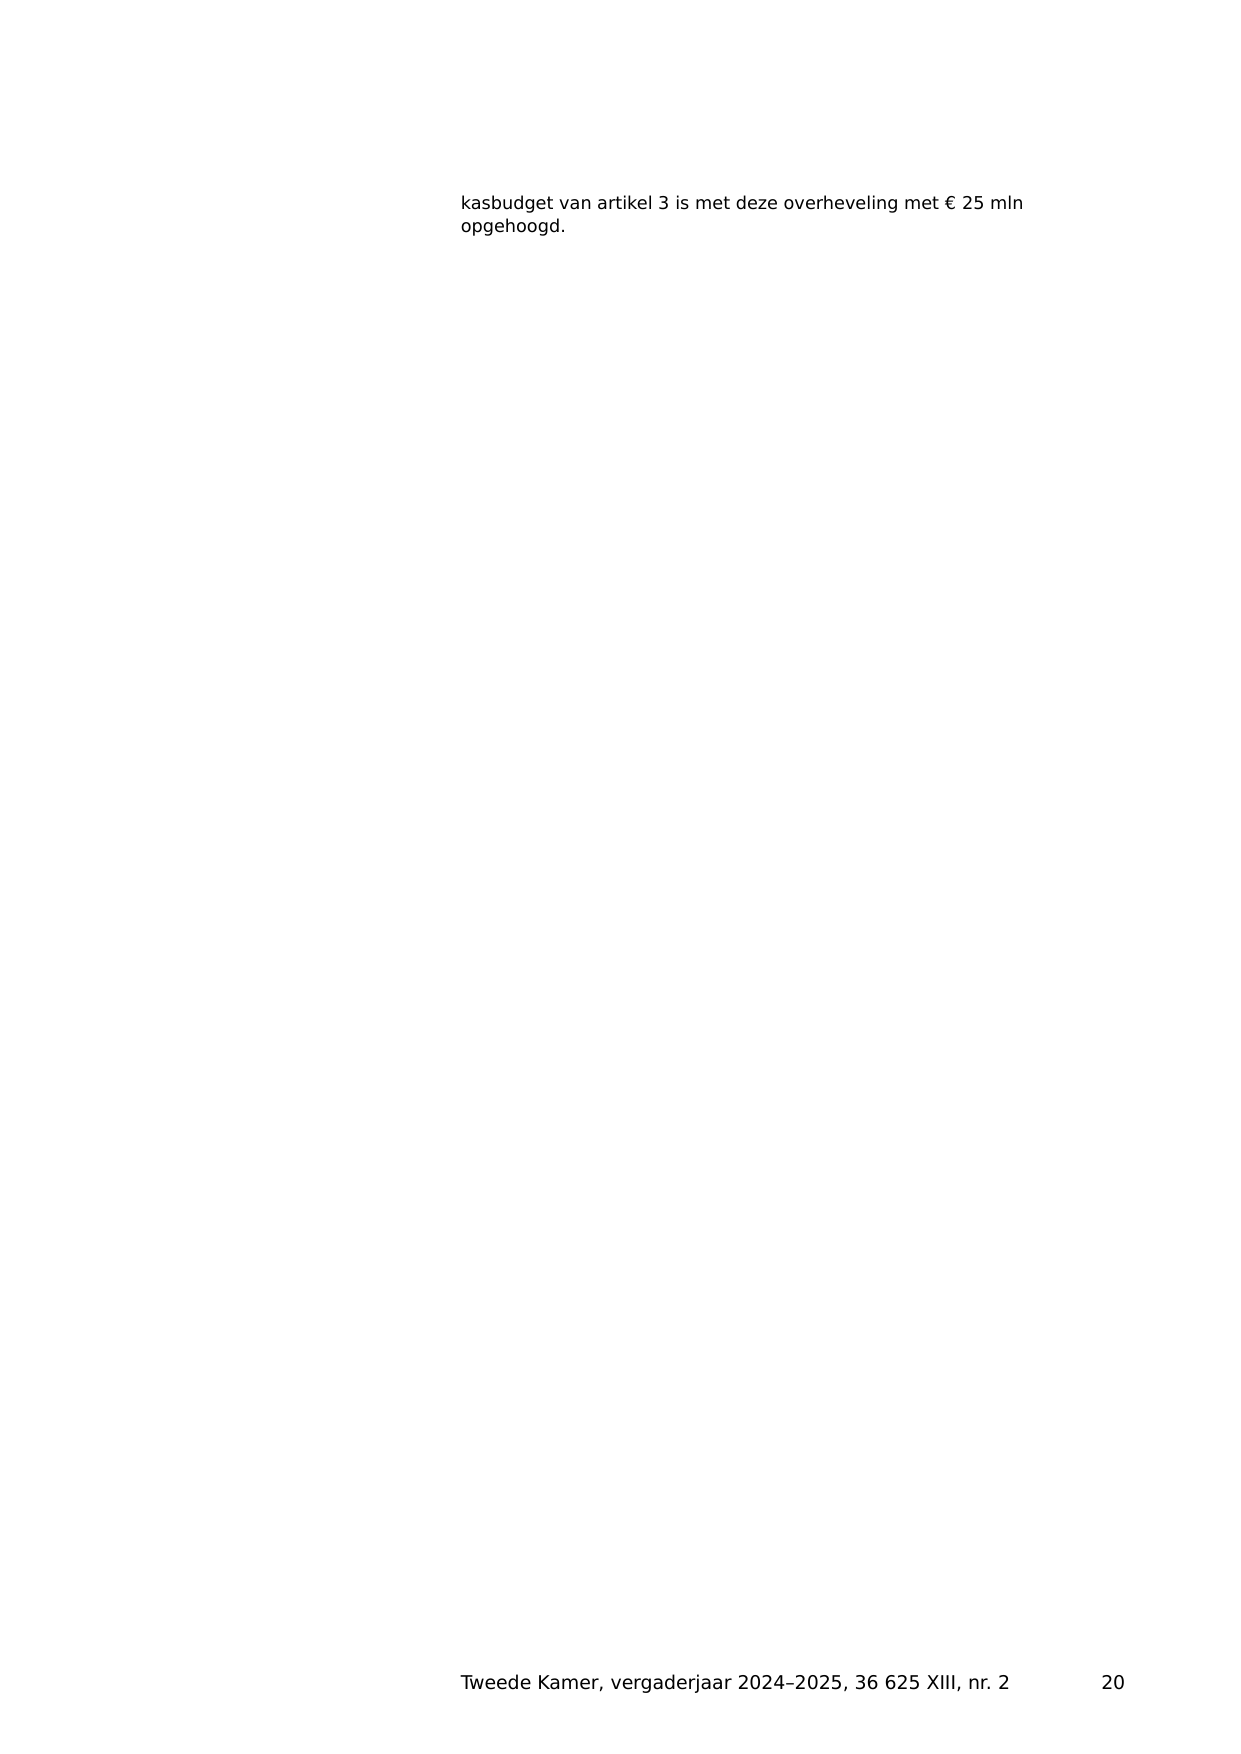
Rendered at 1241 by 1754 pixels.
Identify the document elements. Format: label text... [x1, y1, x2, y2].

text kasbudget van artikel 3 is met deze overheveling met € 25 mln opgehoogd. [461, 191, 1125, 237]
